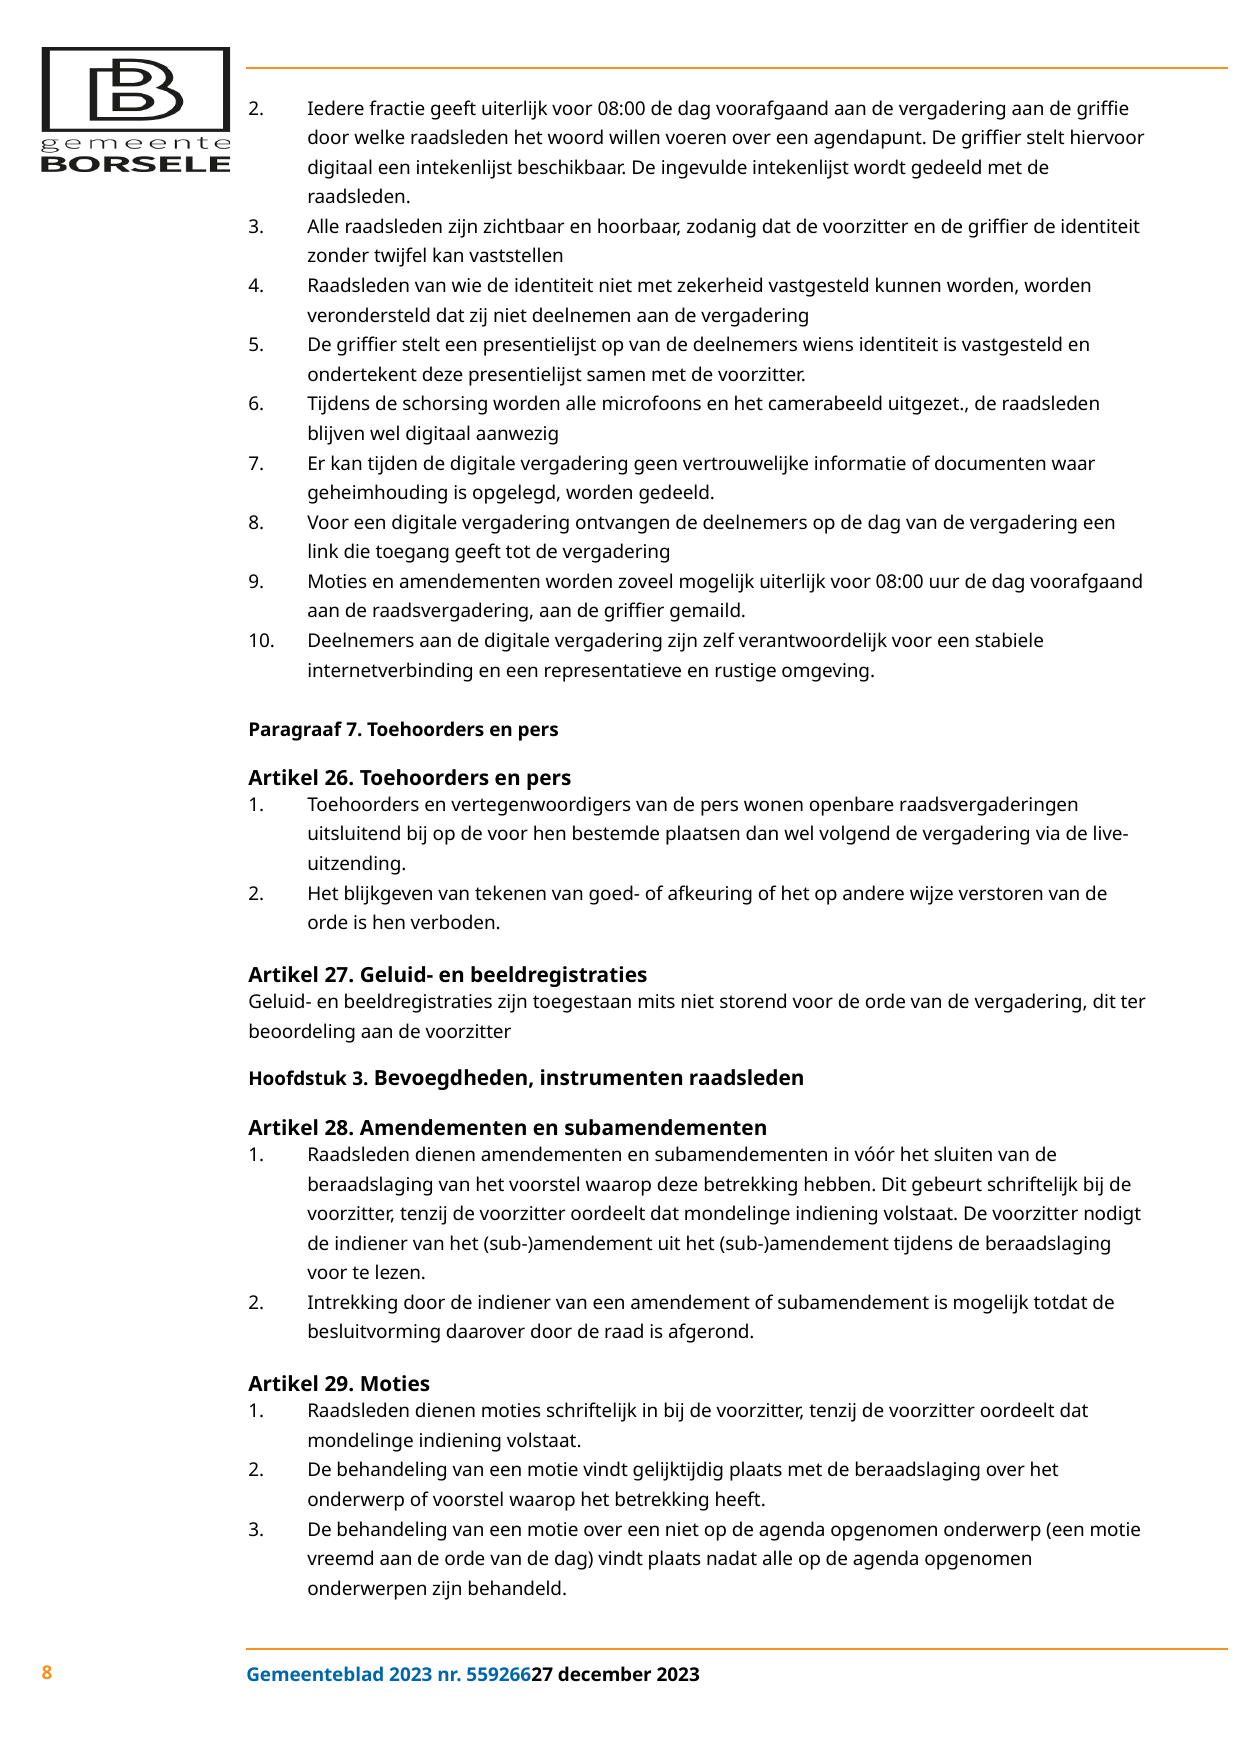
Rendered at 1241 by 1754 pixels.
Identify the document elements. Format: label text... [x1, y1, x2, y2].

list Toehoorders en vertegenwoordigers van de pers wonen openbare raadsvergaderingen uitsluitend bij op de voor hen bestemde plaatsen dan wel volgend de vergadering via de live-uitzending. [248, 791, 1152, 876]
list Iedere fractie geeft uiterlijk voor 08:00 de dag voorafgaand aan de vergadering aan de griffie door welke raadsleden het woord willen voeren over een agendapunt. De griffier stelt hiervoor digitaal een intekenlijst beschikbaar. De ingevulde intekenlijst wordt gedeeld met de raadsleden. [248, 95, 1152, 209]
list Deelnemers aan de digitale vergadering zijn zelf verantwoordelijk voor een stabiele internetverbinding en een representatieve en rustige omgeving. [248, 627, 1152, 683]
text Geluid- en beeldregistraties zijn toegestaan mits niet storend voor de orde van de vergadering, dit ter beoordeling aan de voorzitter [248, 988, 1152, 1043]
list Raadsleden dienen moties schriftelijk in bij de voorzitter, tenzij de voorzitter oordeelt dat mondelinge indiening volstaat. [248, 1397, 1152, 1453]
list De griffier stelt een presentielijst op van de deelnemers wiens identiteit is vastgesteld en ondertekent deze presentielijst samen met de voorzitter. [248, 331, 1152, 387]
text Artikel 26. Toehoorders en pers [248, 763, 1152, 791]
text Hoofdstuk 3. Bevoegdheden, instrumenten raadsleden [248, 1063, 1152, 1092]
list Voor een digitale vergadering ontvangen de deelnemers op de dag van de vergadering een link die toegang geeft tot de vergadering [248, 509, 1152, 564]
list De behandeling van een motie over een niet op de agenda opgenomen onderwerp (een motie vreemd aan de orde van de dag) vindt plaats nadat alle op de agenda opgenomen onderwerpen zijn behandeld. [248, 1516, 1152, 1601]
text Artikel 27. Geluid- en beeldregistraties [248, 960, 1152, 988]
text Artikel 29. Moties [248, 1369, 1152, 1397]
list De behandeling van een motie vindt gelijktijdig plaats met de beraadslaging over het onderwerp of voorstel waarop het betrekking heeft. [248, 1457, 1152, 1512]
list Het blijkgeven van tekenen van goed- of afkeuring of het op andere wijze verstoren van de orde is hen verboden. [248, 880, 1152, 935]
text Artikel 28. Amendementen en subamendementen [248, 1113, 1152, 1141]
picture [41, 47, 231, 172]
list Intrekking door de indiener van een amendement of subamendement is mogelijk totdat de besluitvorming daarover door de raad is afgerond. [248, 1289, 1152, 1344]
list Tijdens de schorsing worden alle microfoons en het camerabeeld uitgezet., de raadsleden blijven wel digitaal aanwezig [248, 391, 1152, 446]
list Er kan tijden de digitale vergadering geen vertrouwelijke informatie of documenten waar geheimhouding is opgelegd, worden gedeeld. [248, 450, 1152, 505]
list Raadsleden van wie de identiteit niet met zekerheid vastgesteld kunnen worden, worden verondersteld dat zij niet deelnemen aan de vergadering [248, 272, 1152, 328]
list Raadsleden dienen amendementen en subamendementen in vóór het sluiten van de beraadslaging van het voorstel waarop deze betrekking hebben. Dit gebeurt schriftelijk bij de voorzitter, tenzij de voorzitter oordeelt dat mondelinge indiening volstaat. De voorzitter nodigt de indiener van het (sub-)amendement uit het (sub-)amendement tijdens de beraadslaging voor te lezen. [248, 1141, 1152, 1285]
text Paragraaf 7. Toehoorders en pers [248, 716, 1152, 742]
list Moties en amendementen worden zoveel mogelijk uiterlijk voor 08:00 uur de dag voorafgaand aan de raadsvergadering, aan de griffier gemaild. [248, 568, 1152, 623]
list Alle raadsleden zijn zichtbaar en hoorbaar, zodanig dat de voorzitter en de griffier de identiteit zonder twijfel kan vaststellen [248, 213, 1152, 268]
